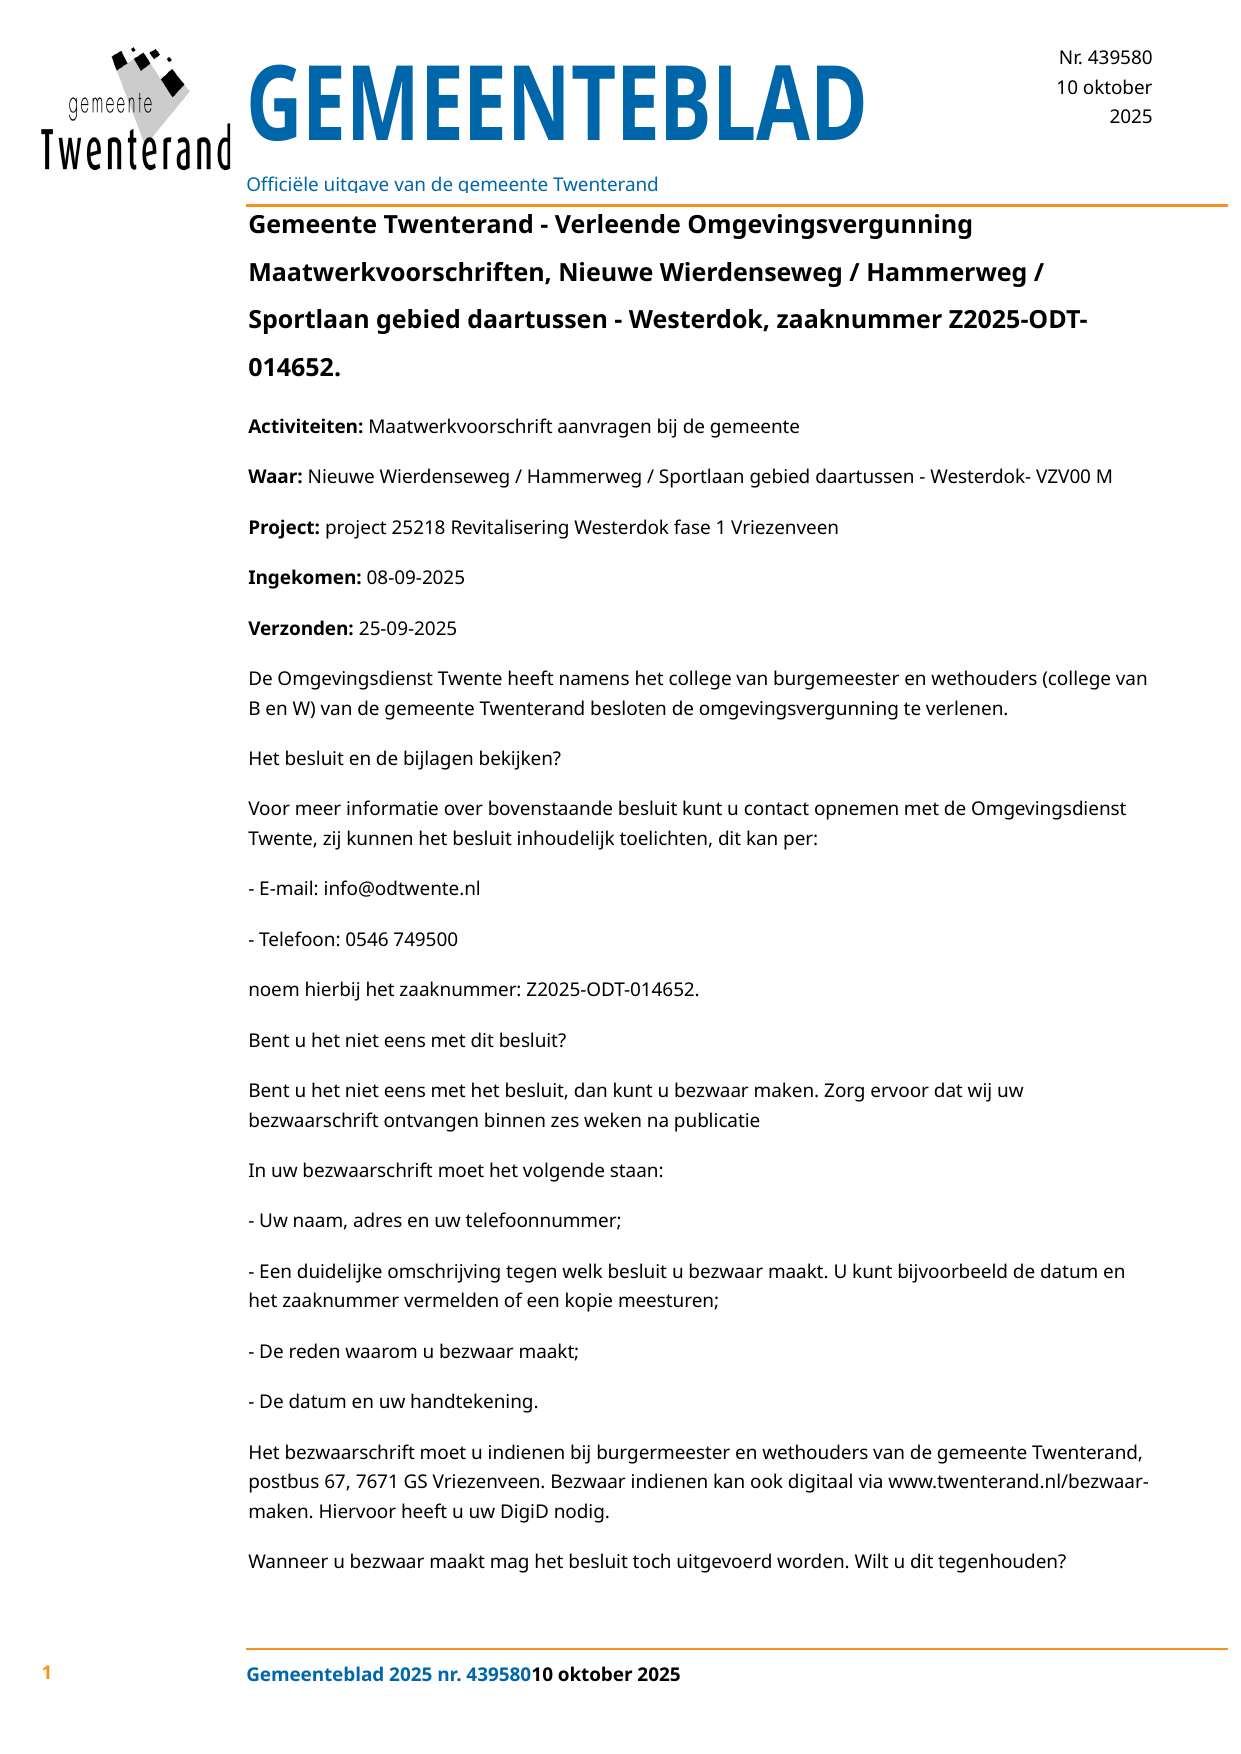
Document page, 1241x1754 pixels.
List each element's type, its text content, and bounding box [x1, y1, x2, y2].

text - De reden waarom u bezwaar maakt; [248, 1338, 1152, 1364]
text Het besluit en de bijlagen bekijken? [248, 745, 1152, 771]
text - De datum en uw handtekening. [248, 1388, 1152, 1414]
text Ingekomen: 08-09-2025 [248, 564, 1152, 590]
text Voor meer informatie over bovenstaande besluit kunt u contact opnemen met de Omgevingsdienst Twente, zij kunnen het besluit inhoudelijk toelichten, dit kan per: [248, 796, 1152, 851]
picture [41, 47, 231, 172]
text noem hierbij het zaaknummer: Z2025-ODT-014652. [248, 976, 1152, 1002]
text In uw bezwaarschrift moet het volgende staan: [248, 1157, 1152, 1183]
text Activiteiten: Maatwerkvoorschrift aanvragen bij de gemeente [248, 413, 1152, 439]
text Wanneer u bezwaar maakt mag het besluit toch uitgevoerd worden. Wilt u dit tegenhouden? [248, 1548, 1152, 1574]
text De Omgevingsdienst Twente heeft namens het college van burgemeester en wethouders (college van B en W) van de gemeente Twenterand besloten de omgevingsvergunning te verlenen. [248, 665, 1152, 721]
text Waar: Nieuwe Wierdenseweg / Hammerweg / Sportlaan gebied daartussen - Westerdok- VZV00 M [248, 463, 1152, 489]
text - Telefoon: 0546 749500 [248, 926, 1152, 952]
text Bent u het niet eens met dit besluit? [248, 1027, 1152, 1053]
text Project: project 25218 Revitalisering Westerdok fase 1 Vriezenveen [248, 514, 1152, 540]
text Het bezwaarschrift moet u indienen bij burgermeester en wethouders van de gemeente Twenterand, postbus 67, 7671 GS Vriezenveen. Bezwaar indienen kan ook digitaal via www.twenterand.nl/bezwaar-maken. Hiervoor heeft u uw DigiD nodig. [248, 1439, 1152, 1524]
text Bent u het niet eens met het besluit, dan kunt u bezwaar maken. Zorg ervoor dat wij uw bezwaarschrift ontvangen binnen zes weken na publicatie [248, 1077, 1152, 1133]
text - Een duidelijke omschrijving tegen welk besluit u bezwaar maakt. U kunt bijvoorbeeld de datum en het zaaknummer vermelden of een kopie meesturen; [248, 1258, 1152, 1313]
text Verzonden: 25-09-2025 [248, 615, 1152, 641]
text Gemeente Twenterand - Verleende Omgevingsvergunning Maatwerkvoorschriften, Nieuwe Wierdenseweg / Hammerweg / Sportlaan gebied daartussen - Westerdok, zaaknummer Z2025-ODT-014652. [248, 207, 1152, 384]
text - Uw naam, adres en uw telefoonnummer; [248, 1208, 1152, 1233]
text - E-mail: info@odtwente.nl [248, 876, 1152, 901]
